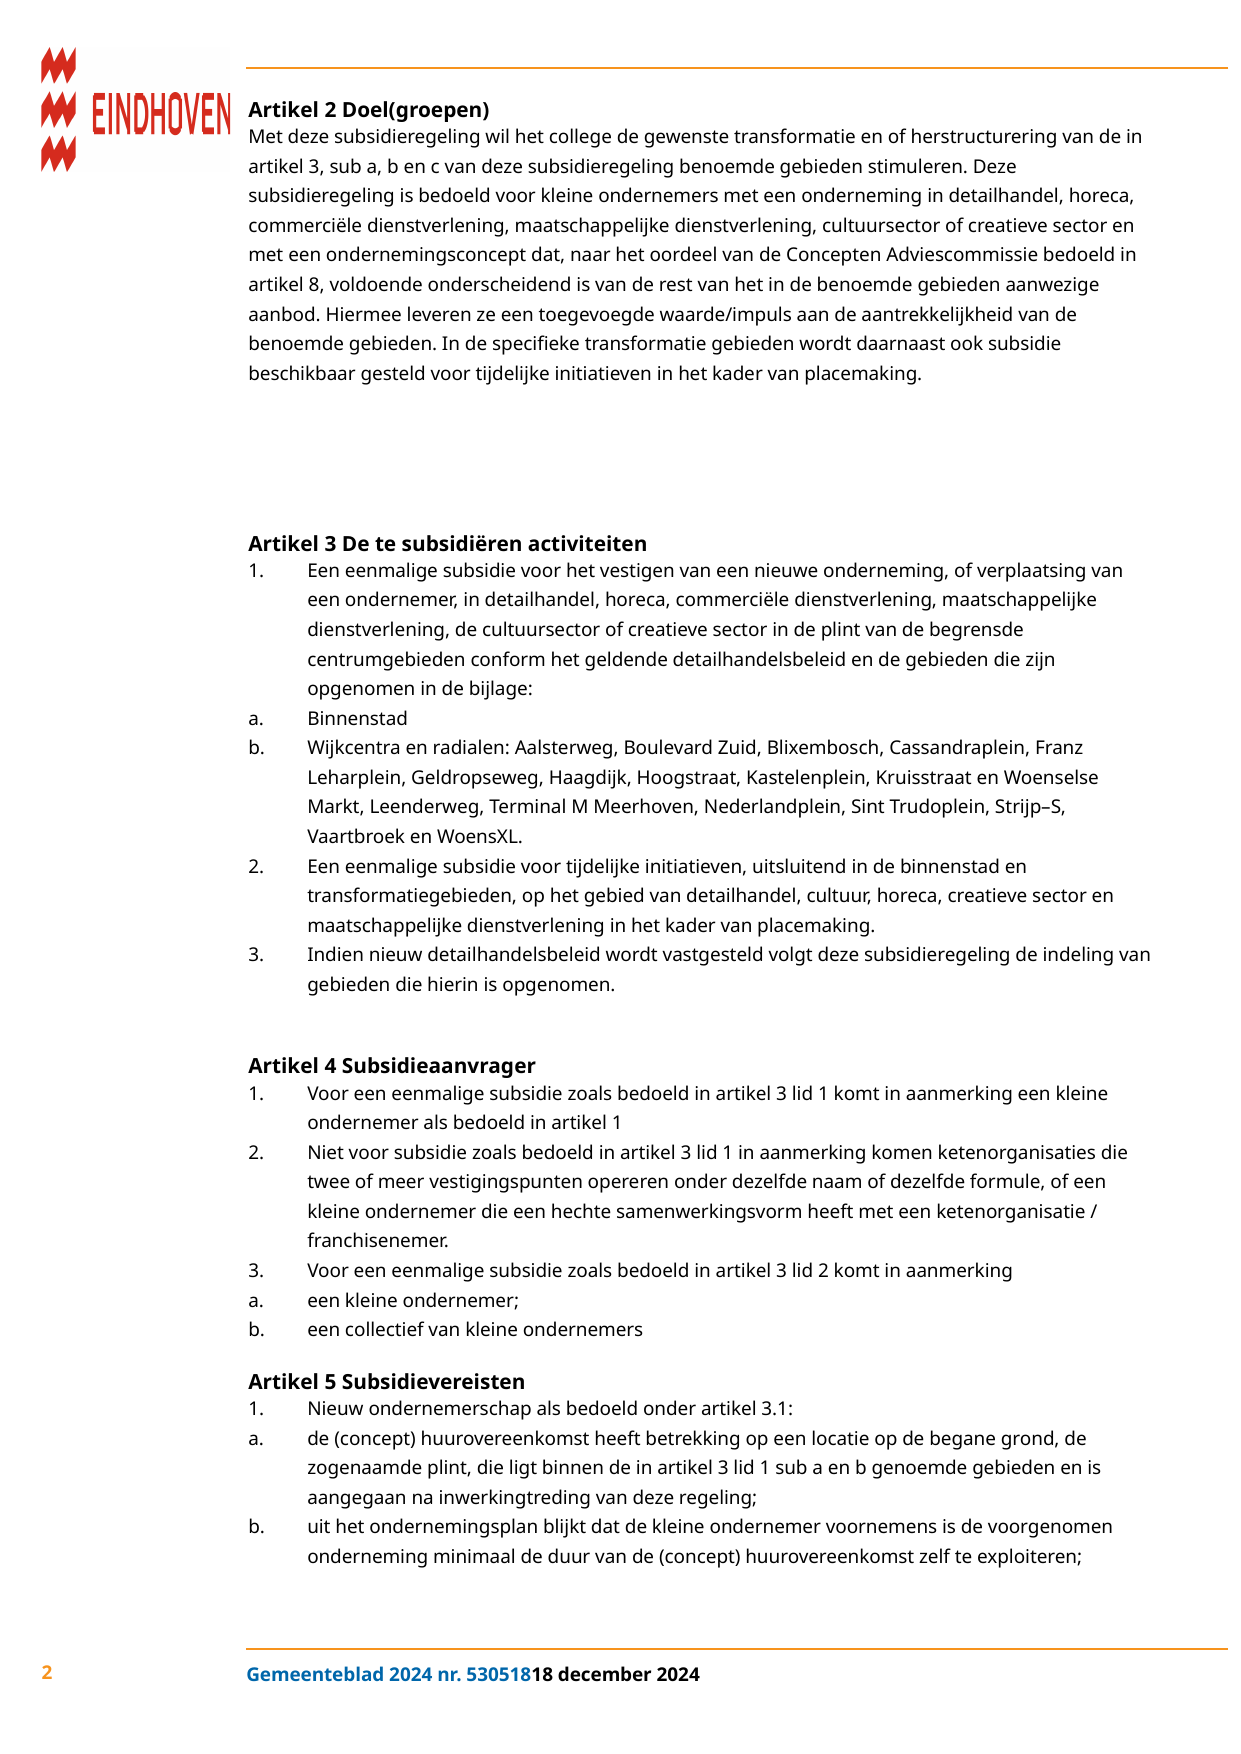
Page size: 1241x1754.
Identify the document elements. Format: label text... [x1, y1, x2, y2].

text Artikel 2 Doel(groepen) [248, 95, 1152, 123]
list Voor een eenmalige subsidie zoals bedoeld in artikel 3 lid 2 komt in aanmerking [248, 1257, 1152, 1283]
list Niet voor subsidie zoals bedoeld in artikel 3 lid 1 in aanmerking komen ketenorganisaties die twee of meer vestigingspunten opereren onder dezelfde naam of dezelfde formule, of een kleine ondernemer die een hechte samenwerkingsvorm heeft met een ketenorganisatie / franchisenemer. [248, 1139, 1152, 1253]
list een collectief van kleine ondernemers [248, 1316, 1152, 1342]
list Een eenmalige subsidie voor het vestigen van een nieuwe onderneming, of verplaatsing van een ondernemer, in detailhandel, horeca, commerciële dienstverlening, maatschappelijke dienstverlening, de cultuursector of creatieve sector in de plint van de begrensde centrumgebieden conform het geldende detailhandelsbeleid en de gebieden die zijn opgenomen in de bijlage: [248, 557, 1152, 701]
picture [41, 47, 231, 172]
list een kleine ondernemer; [248, 1287, 1152, 1312]
list uit het ondernemingsplan blijkt dat de kleine ondernemer voornemens is de voorgenomen onderneming minimaal de duur van de (concept) huurovereenkomst zelf te exploiteren; [248, 1513, 1152, 1569]
text Artikel 3 De te subsidiëren activiteiten [248, 529, 1152, 557]
text Artikel 5 Subsidievereisten [248, 1367, 1152, 1395]
list Nieuw ondernemerschap als bedoeld onder artikel 3.1: [248, 1395, 1152, 1421]
text Met deze subsidieregeling wil het college de gewenste transformatie en of herstructurering van de in artikel 3, sub a, b en c van deze subsidieregeling benoemde gebieden stimuleren. Deze subsidieregeling is bedoeld voor kleine ondernemers met een onderneming in detailhandel, horeca, commerciële dienstverlening, maatschappelijke dienstverlening, cultuursector of creatieve sector en met een ondernemingsconcept dat, naar het oordeel van de Concepten Adviescommissie bedoeld in artikel 8, voldoende onderscheidend is van de rest van het in de benoemde gebieden aanwezige aanbod. Hiermee leveren ze een toegevoegde waarde/impuls aan de aantrekkelijkheid van de benoemde gebieden. In de specifieke transformatie gebieden wordt daarnaast ook subsidie beschikbaar gesteld voor tijdelijke initiatieven in het kader van placemaking. [248, 123, 1152, 386]
text Artikel 4 Subsidieaanvrager [248, 1051, 1152, 1080]
list Voor een eenmalige subsidie zoals bedoeld in artikel 3 lid 1 komt in aanmerking een kleine ondernemer als bedoeld in artikel 1 [248, 1080, 1152, 1135]
list Wijkcentra en radialen: Aalsterweg, Boulevard Zuid, Blixembosch, Cassandraplein, Franz Leharplein, Geldropseweg, Haagdijk, Hoogstraat, Kastelenplein, Kruisstraat en Woenselse Markt, Leenderweg, Terminal M Meerhoven, Nederlandplein, Sint Trudoplein, Strijp–S, Vaartbroek en WoensXL. [248, 734, 1152, 849]
list Indien nieuw detailhandelsbeleid wordt vastgesteld volgt deze subsidieregeling de indeling van gebieden die hierin is opgenomen. [248, 942, 1152, 997]
list de (concept) huurovereenkomst heeft betrekking op een locatie op de begane grond, de zogenaamde plint, die ligt binnen de in artikel 3 lid 1 sub a en b genoemde gebieden en is aangegaan na inwerkingtreding van deze regeling; [248, 1425, 1152, 1510]
list Een eenmalige subsidie voor tijdelijke initiatieven, uitsluitend in de binnenstad en transformatiegebieden, op het gebied van detailhandel, cultuur, horeca, creatieve sector en maatschappelijke dienstverlening in het kader van placemaking. [248, 853, 1152, 938]
list Binnenstad [248, 705, 1152, 731]
